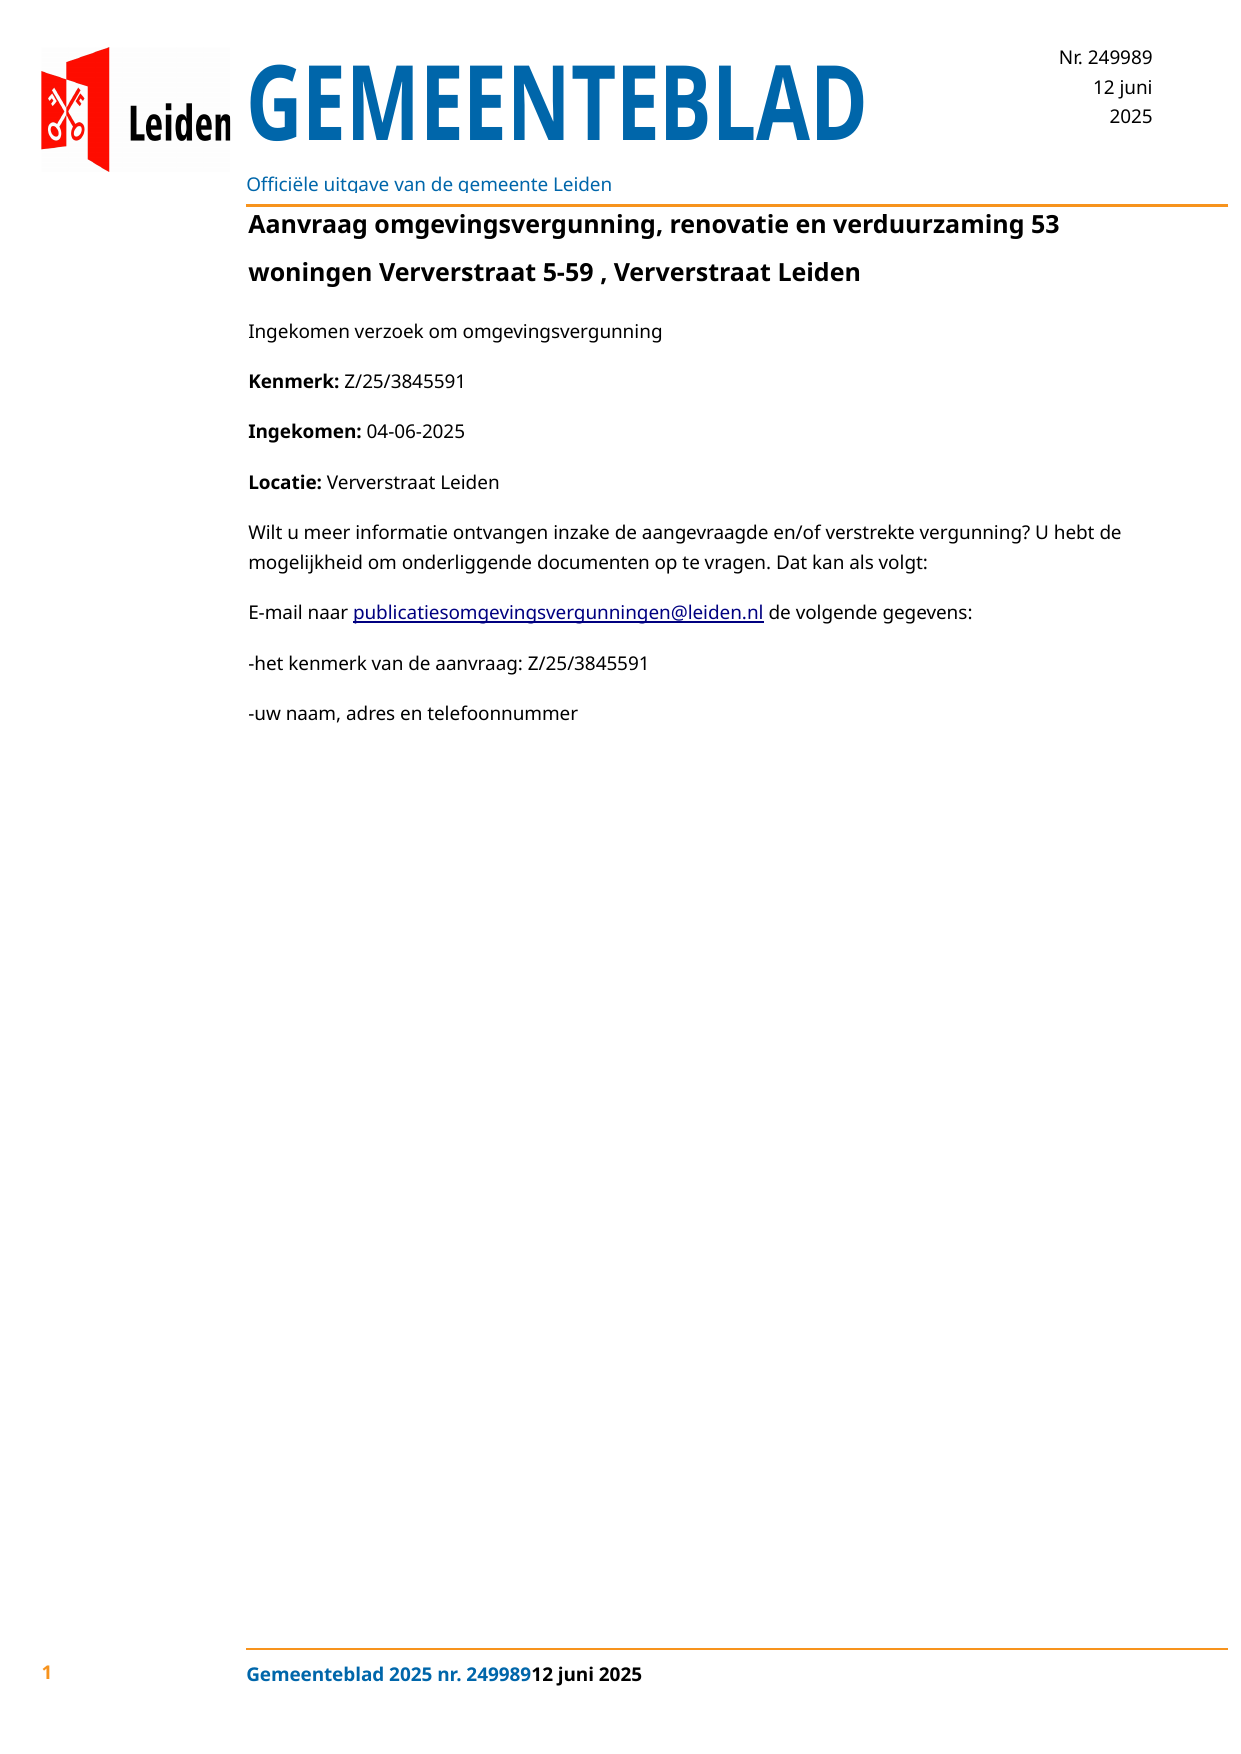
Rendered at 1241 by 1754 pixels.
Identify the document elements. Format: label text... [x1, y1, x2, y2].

text Ingekomen verzoek om omgevingsvergunning [248, 318, 1152, 344]
text E-mail naar publicatiesomgevingsvergunningen@leiden.nl de volgende gegevens: [248, 599, 1152, 625]
text -uw naam, adres en telefoonnummer [248, 700, 1152, 726]
text Ingekomen: 04-06-2025 [248, 419, 1152, 444]
text Wilt u meer informatie ontvangen inzake de aangevraagde en/of verstrekte vergunning? U hebt de mogelijkheid om onderliggende documenten op te vragen. Dat kan als volgt: [248, 519, 1152, 575]
picture [41, 47, 231, 172]
text -het kenmerk van de aanvraag: Z/25/3845591 [248, 650, 1152, 676]
text Aanvraag omgevingsvergunning, renovatie en verduurzaming 53 woningen Ververstraat 5-59 , Ververstraat Leiden [248, 207, 1152, 288]
text Kenmerk: Z/25/3845591 [248, 368, 1152, 394]
text Locatie: Ververstraat Leiden [248, 469, 1152, 495]
